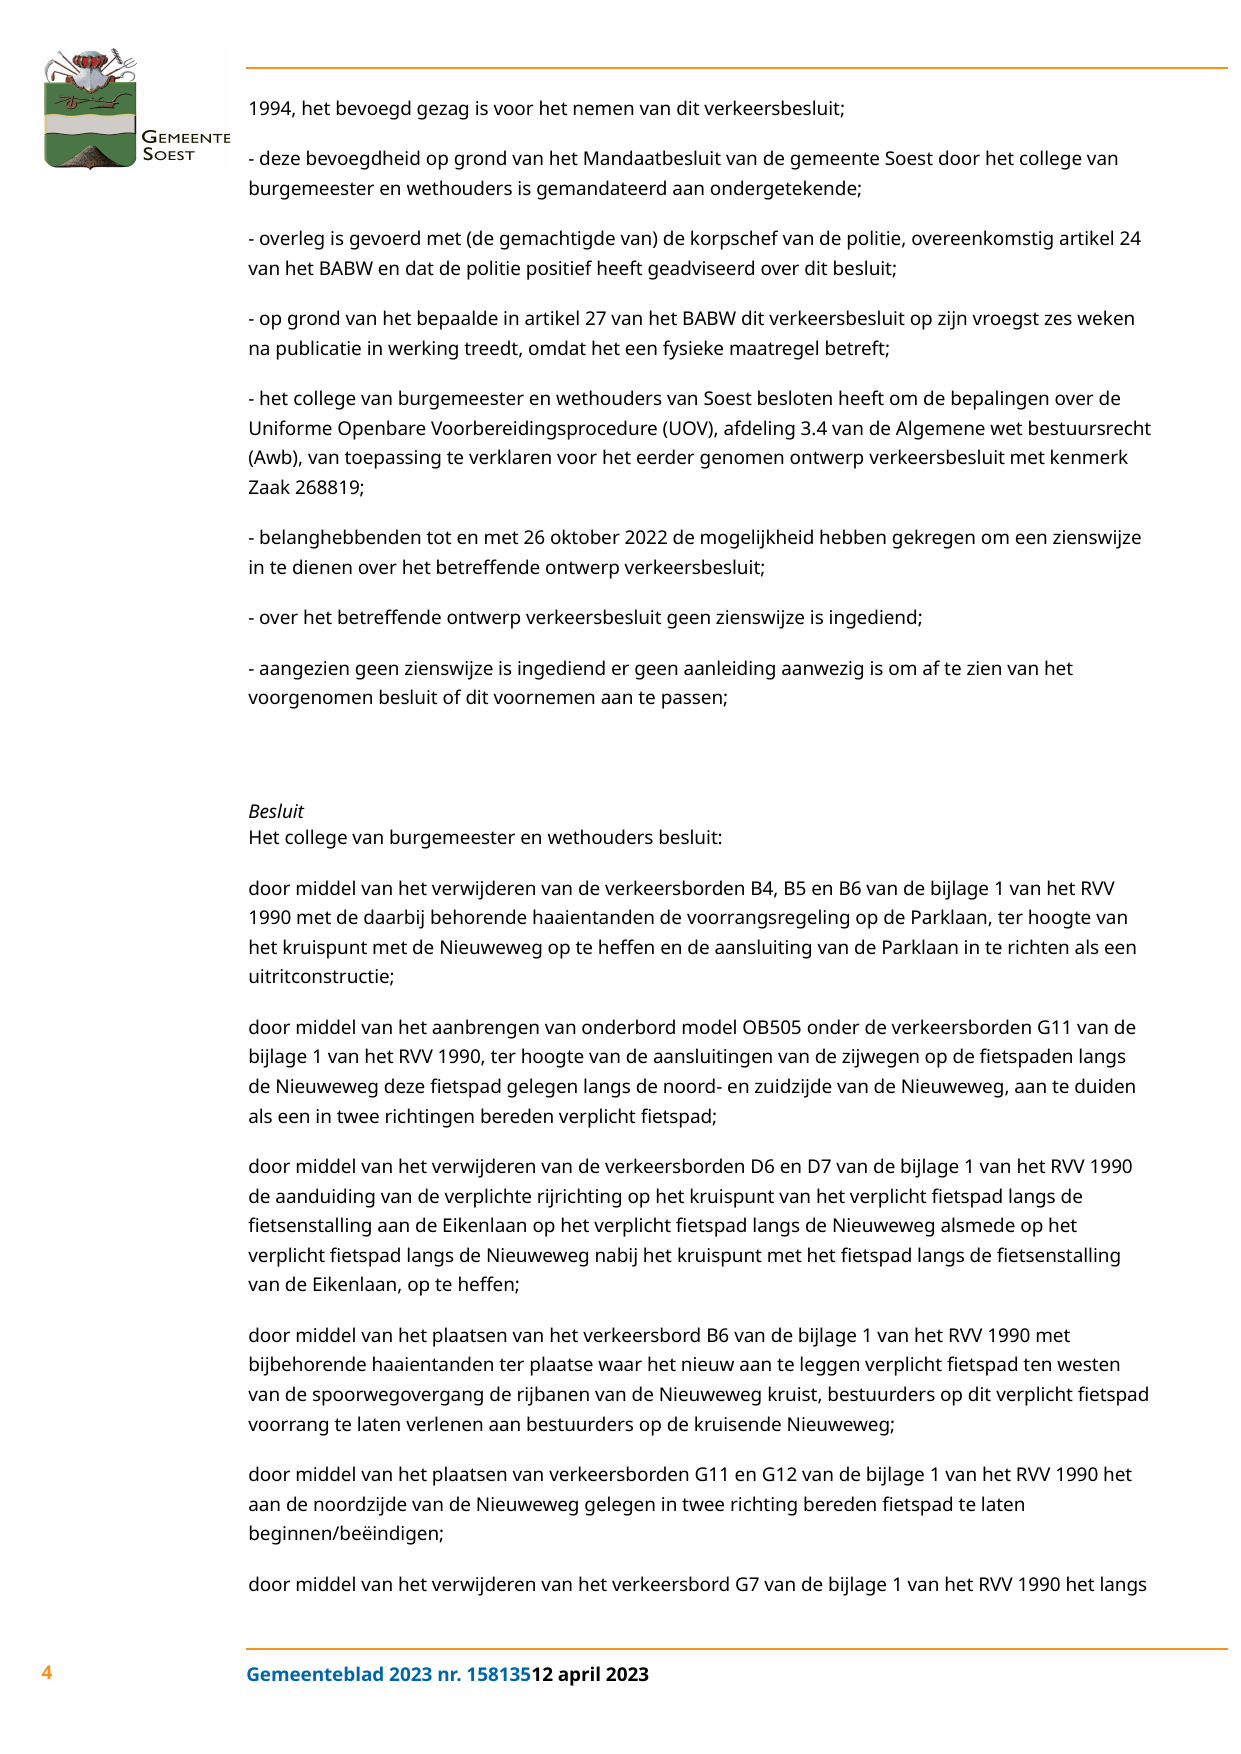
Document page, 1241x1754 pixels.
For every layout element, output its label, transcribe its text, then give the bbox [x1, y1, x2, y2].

text - op grond van het bepaalde in artikel 27 van het BABW dit verkeersbesluit op zijn vroegst zes weken na publicatie in werking treedt, omdat het een fysieke maatregel betreft; [248, 305, 1152, 361]
text door middel van het verwijderen van de verkeersborden B4, B5 en B6 van de bijlage 1 van het RVV 1990 met de daarbij behorende haaientanden de voorrangsregeling op de Parklaan, ter hoogte van het kruispunt met de Nieuweweg op te heffen en de aansluiting van de Parklaan in te richten als een uitritconstructie; [248, 875, 1152, 989]
text door middel van het plaatsen van verkeersborden G11 en G12 van de bijlage 1 van het RVV 1990 het aan de noordzijde van de Nieuweweg gelegen in twee richting bereden fietspad te laten beginnen/beëindigen; [248, 1461, 1152, 1546]
text door middel van het verwijderen van het verkeersbord G7 van de bijlage 1 van het RVV 1990 het langs [248, 1571, 1152, 1596]
text - overleg is gevoerd met (de gemachtigde van) de korpschef van de politie, overeenkomstig artikel 24 van het BABW en dat de politie positief heeft geadviseerd over dit besluit; [248, 225, 1152, 281]
text - het college van burgemeester en wethouders van Soest besloten heeft om de bepalingen over de Uniforme Openbare Voorbereidingsprocedure (UOV), afdeling 3.4 van de Algemene wet bestuursrecht (Awb), van toepassing te verklaren voor het eerder genomen ontwerp verkeersbesluit met kenmerk Zaak 268819; [248, 385, 1152, 500]
text door middel van het aanbrengen van onderbord model OB505 onder de verkeersborden G11 van de bijlage 1 van het RVV 1990, ter hoogte van de aansluitingen van de zijwegen op de fietspaden langs de Nieuweweg deze fietspad gelegen langs de noord- en zuidzijde van de Nieuweweg, aan te duiden als een in twee richtingen bereden verplicht fietspad; [248, 1014, 1152, 1128]
text - belanghebbenden tot en met 26 oktober 2022 de mogelijkheid hebben gekregen om een zienswijze in te dienen over het betreffende ontwerp verkeersbesluit; [248, 524, 1152, 580]
text Besluit [248, 799, 1152, 824]
text - deze bevoegdheid op grond van het Mandaatbesluit van de gemeente Soest door het college van burgemeester en wethouders is gemandateerd aan ondergetekende; [248, 145, 1152, 201]
text door middel van het plaatsen van het verkeersbord B6 van de bijlage 1 van het RVV 1990 met bijbehorende haaientanden ter plaatse waar het nieuw aan te leggen verplicht fietspad ten westen van de spoorwegovergang de rijbanen van de Nieuweweg kruist, bestuurders op dit verplicht fietspad voorrang te laten verlenen aan bestuurders op de kruisende Nieuweweg; [248, 1322, 1152, 1436]
text - aangezien geen zienswijze is ingediend er geen aanleiding aanwezig is om af te zien van het voorgenomen besluit of dit voornemen aan te passen; [248, 655, 1152, 710]
text Het college van burgemeester en wethouders besluit: [248, 824, 1152, 850]
text 1994, het bevoegd gezag is voor het nemen van dit verkeersbesluit; [248, 95, 1152, 121]
text - over het betreffende ontwerp verkeersbesluit geen zienswijze is ingediend; [248, 604, 1152, 630]
picture [41, 47, 231, 172]
text door middel van het verwijderen van de verkeersborden D6 en D7 van de bijlage 1 van het RVV 1990 de aanduiding van de verplichte rijrichting op het kruispunt van het verplicht fietspad langs de fietsenstalling aan de Eikenlaan op het verplicht fietspad langs de Nieuweweg alsmede op het verplicht fietspad langs de Nieuweweg nabij het kruispunt met het fietspad langs de fietsenstalling van de Eikenlaan, op te heffen; [248, 1153, 1152, 1297]
